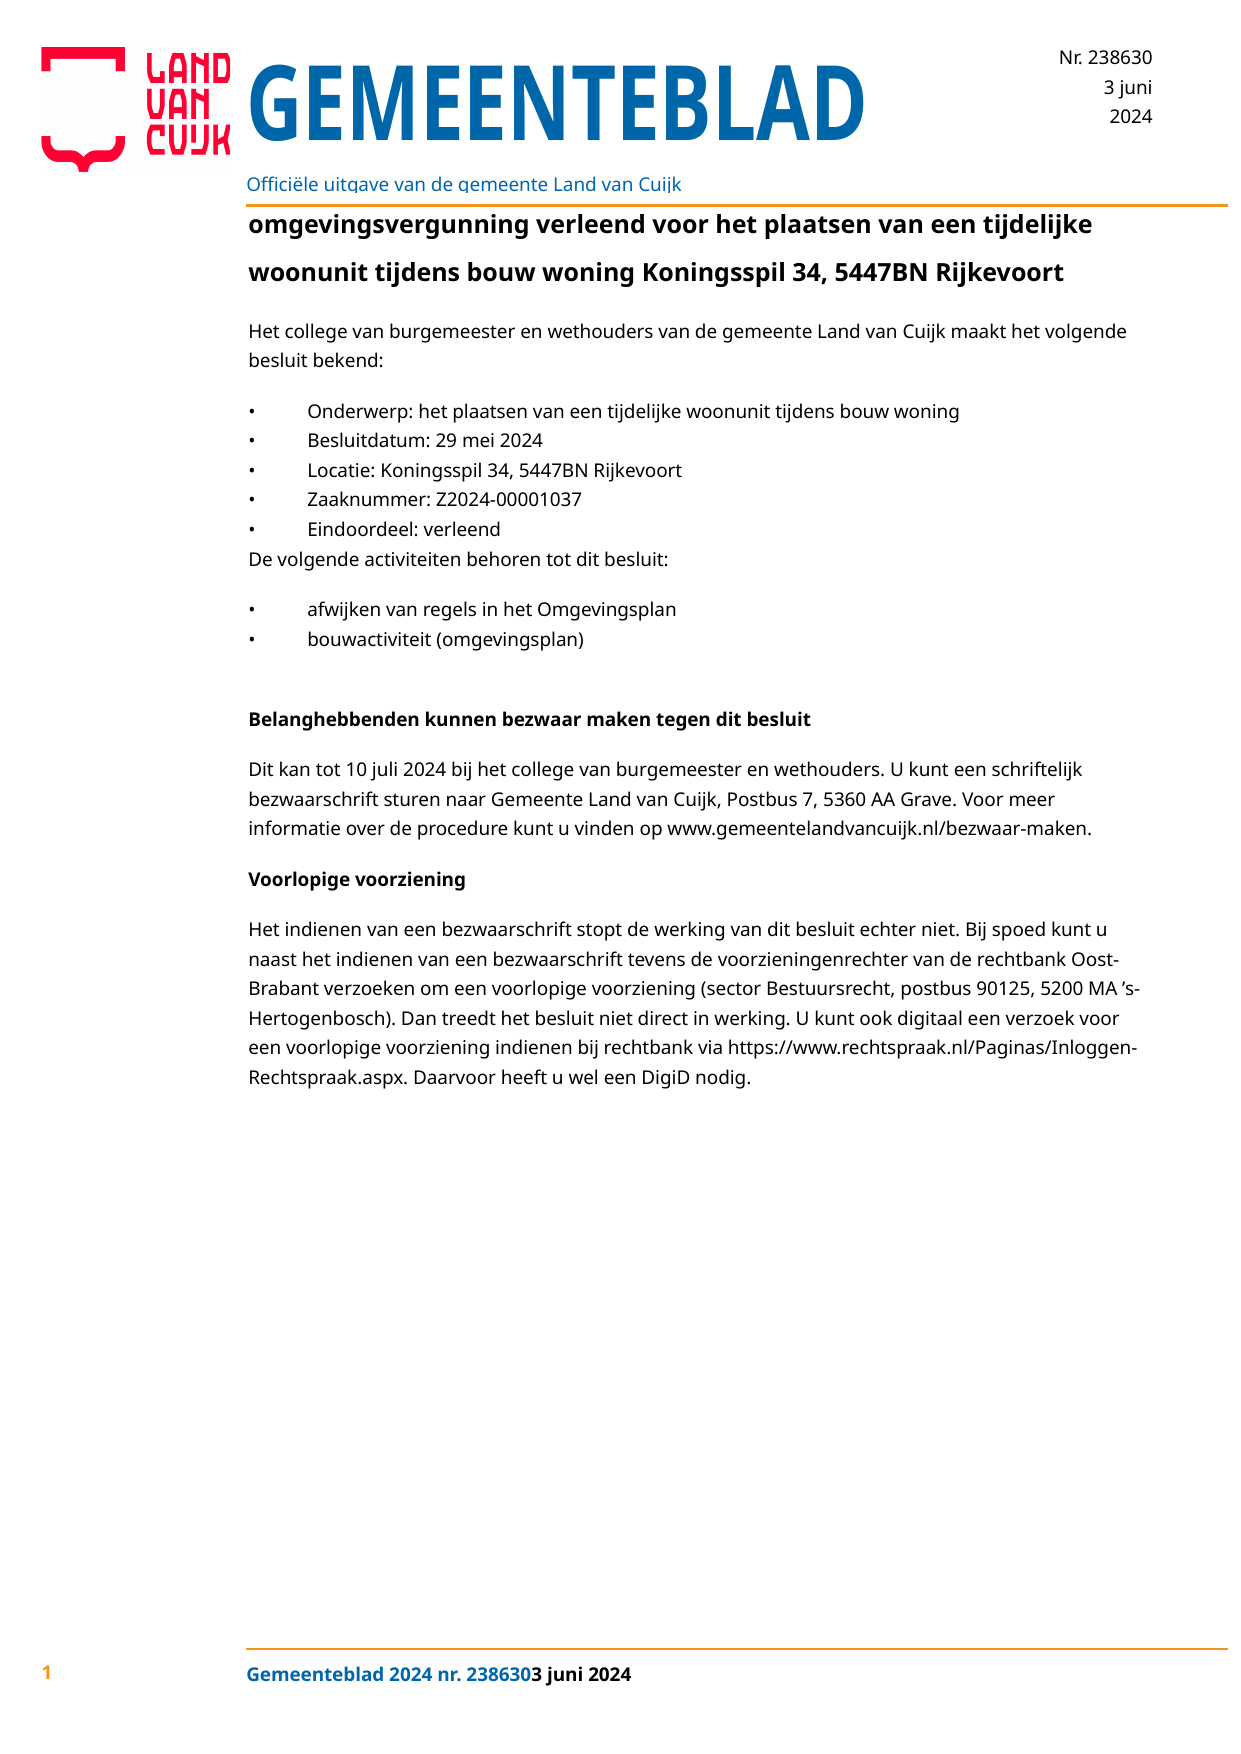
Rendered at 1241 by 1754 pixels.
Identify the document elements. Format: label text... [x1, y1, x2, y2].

list afwijken van regels in het Omgevingsplan [248, 596, 1152, 622]
list Besluitdatum: 29 mei 2024 [248, 427, 1152, 453]
list bouwactiviteit (omgevingsplan) [248, 626, 1152, 652]
text Het college van burgemeester en wethouders van de gemeente Land van Cuijk maakt het volgende besluit bekend: [248, 318, 1152, 373]
list Onderwerp: het plaatsen van een tijdelijke woonunit tijdens bouw woning [248, 398, 1152, 424]
text Het indienen van een bezwaarschrift stopt de werking van dit besluit echter niet. Bij spoed kunt u naast het indienen van een bezwaarschrift tevens de voorzieningenrechter van de rechtbank Oost-Brabant verzoeken om een voorlopige voorziening (sector Bestuursrecht, postbus 90125, 5200 MA ’s-Hertogenbosch). Dan treedt het besluit niet direct in werking. U kunt ook digitaal een verzoek voor een voorlopige voorziening indienen bij rechtbank via https://www.rechtspraak.nl/Paginas/Inloggen-Rechtspraak.aspx. Daarvoor heeft u wel een DigiD nodig. [248, 916, 1152, 1090]
text Belanghebbenden kunnen bezwaar maken tegen dit besluit [248, 706, 1152, 732]
list Eindoordeel: verleend [248, 516, 1152, 542]
text omgevingsvergunning verleend voor het plaatsen van een tijdelijke woonunit tijdens bouw woning Koningsspil 34, 5447BN Rijkevoort [248, 207, 1152, 288]
picture [41, 47, 231, 172]
text De volgende activiteiten behoren tot dit besluit: [248, 546, 1152, 572]
text Dit kan tot 10 juli 2024 bij het college van burgemeester en wethouders. U kunt een schriftelijk bezwaarschrift sturen naar Gemeente Land van Cuijk, Postbus 7, 5360 AA Grave. Voor meer informatie over de procedure kunt u vinden op www.gemeentelandvancuijk.nl/bezwaar-maken. [248, 756, 1152, 841]
list Zaaknummer: Z2024-00001037 [248, 487, 1152, 512]
list Locatie: Koningsspil 34, 5447BN Rijkevoort [248, 457, 1152, 483]
text Voorlopige voorziening [248, 866, 1152, 892]
